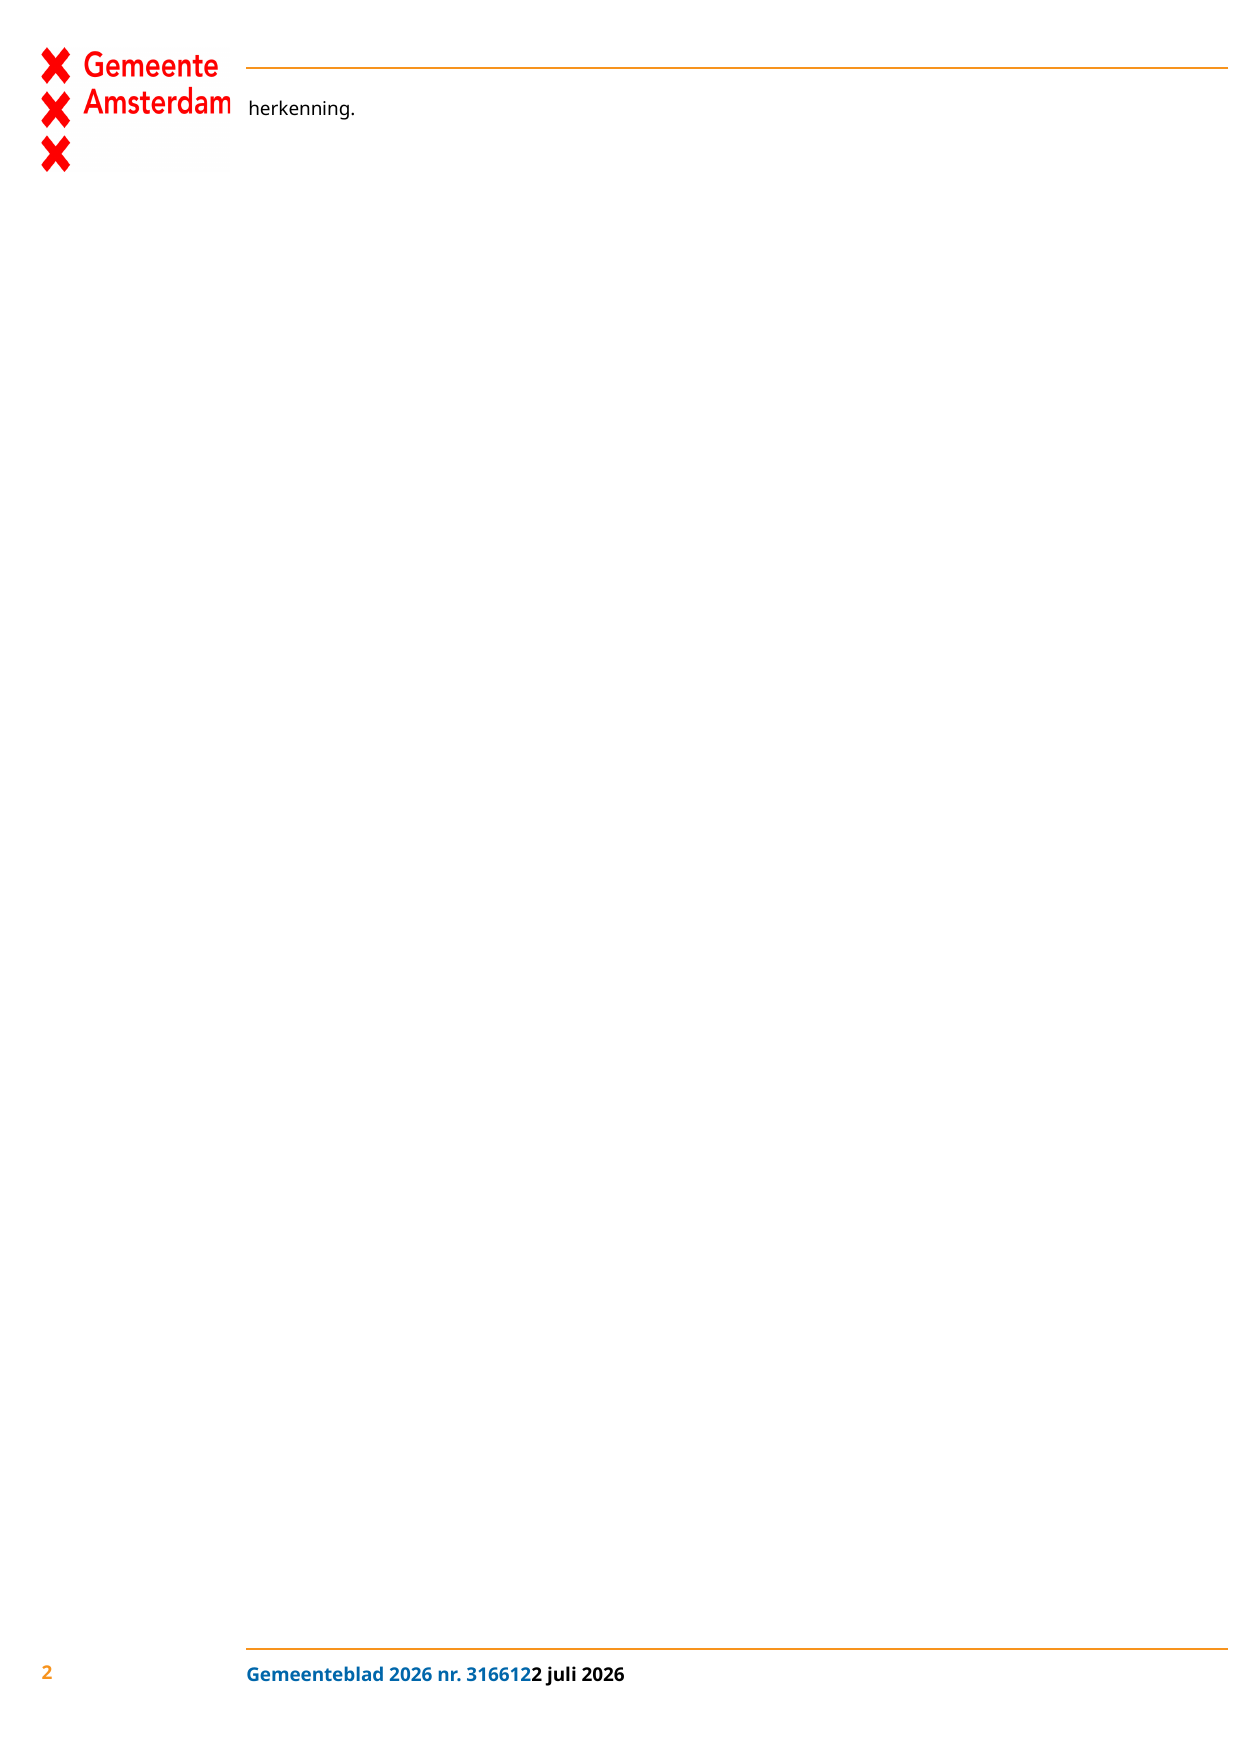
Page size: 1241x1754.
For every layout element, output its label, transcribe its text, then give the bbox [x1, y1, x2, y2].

picture [41, 47, 231, 172]
text herkenning. [248, 95, 1152, 121]
